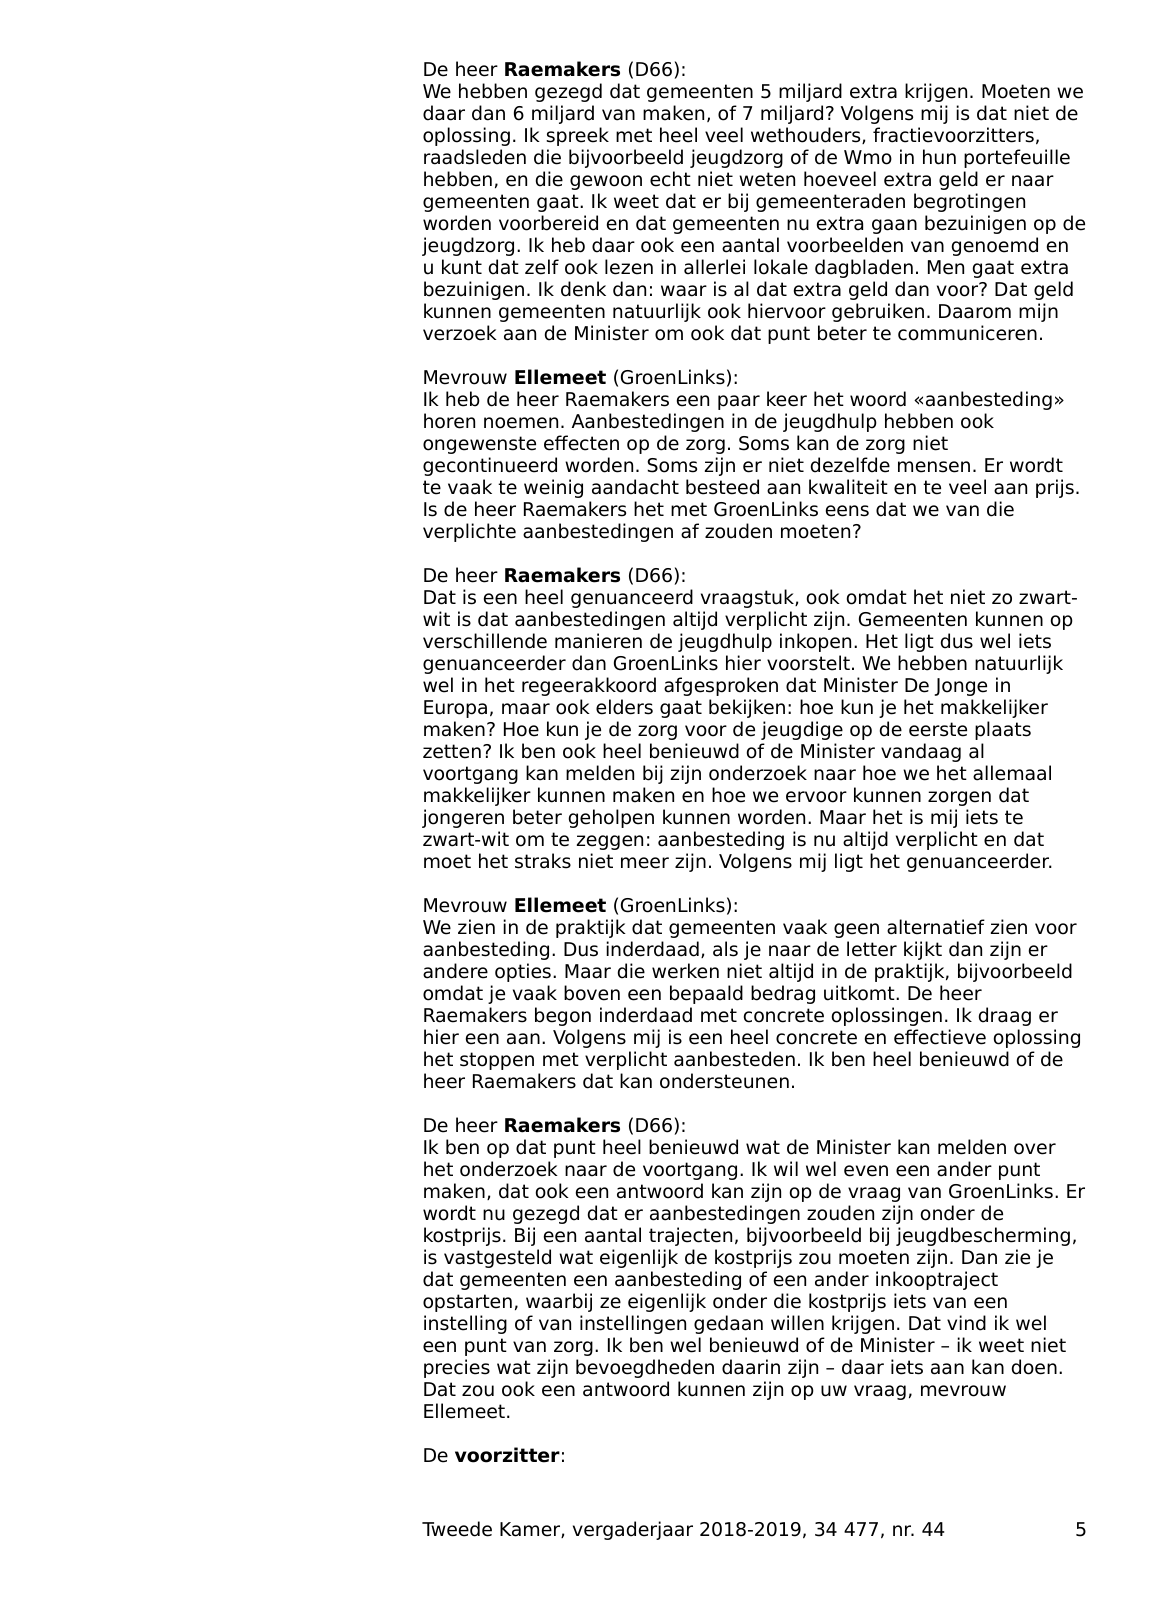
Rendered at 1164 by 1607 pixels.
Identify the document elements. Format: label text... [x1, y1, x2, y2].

text De voorzitter: [422, 1445, 1087, 1467]
text De heer Raemakers (D66): [422, 59, 1087, 81]
text Dat is een heel genuanceerd vraagstuk, ook omdat het niet zo zwart-wit is dat aanbestedingen altijd verplicht zijn. Gemeenten kunnen op verschillende manieren de jeugdhulp inkopen. Het ligt dus wel iets genuanceerder dan GroenLinks hier voorstelt. We hebben natuurlijk wel in het regeerakkoord afgesproken dat Minister De Jonge in Europa, maar ook elders gaat bekijken: hoe kun je het makkelijker maken? Hoe kun je de zorg voor de jeugdige op de eerste plaats zetten? Ik ben ook heel benieuwd of de Minister vandaag al voortgang kan melden bij zijn onderzoek naar hoe we het allemaal makkelijker kunnen maken en hoe we ervoor kunnen zorgen dat jongeren beter geholpen kunnen worden. Maar het is mij iets te zwart-wit om te zeggen: aanbesteding is nu altijd verplicht en dat moet het straks niet meer zijn. Volgens mij ligt het genuanceerder. [422, 587, 1087, 873]
text Mevrouw Ellemeet (GroenLinks): [422, 895, 1087, 917]
text Ik heb de heer Raemakers een paar keer het woord «aanbesteding» horen noemen. Aanbestedingen in de jeugdhulp hebben ook ongewenste effecten op de zorg. Soms kan de zorg niet gecontinueerd worden. Soms zijn er niet dezelfde mensen. Er wordt te vaak te weinig aandacht besteed aan kwaliteit en te veel aan prijs. Is de heer Raemakers het met GroenLinks eens dat we van die verplichte aanbestedingen af zouden moeten? [422, 389, 1087, 543]
text Mevrouw Ellemeet (GroenLinks): [422, 367, 1087, 389]
text Ik ben op dat punt heel benieuwd wat de Minister kan melden over het onderzoek naar de voortgang. Ik wil wel even een ander punt maken, dat ook een antwoord kan zijn op de vraag van GroenLinks. Er wordt nu gezegd dat er aanbestedingen zouden zijn onder de kostprijs. Bij een aantal trajecten, bijvoorbeeld bij jeugdbescherming, is vastgesteld wat eigenlijk de kostprijs zou moeten zijn. Dan zie je dat gemeenten een aanbesteding of een ander inkooptraject opstarten, waarbij ze eigenlijk onder die kostprijs iets van een instelling of van instellingen gedaan willen krijgen. Dat vind ik wel een punt van zorg. Ik ben wel benieuwd of de Minister – ik weet niet precies wat zijn bevoegdheden daarin zijn – daar iets aan kan doen. Dat zou ook een antwoord kunnen zijn op uw vraag, mevrouw Ellemeet. [422, 1137, 1087, 1423]
text De heer Raemakers (D66): [422, 1115, 1087, 1137]
text We zien in de praktijk dat gemeenten vaak geen alternatief zien voor aanbesteding. Dus inderdaad, als je naar de letter kijkt dan zijn er andere opties. Maar die werken niet altijd in de praktijk, bijvoorbeeld omdat je vaak boven een bepaald bedrag uitkomt. De heer Raemakers begon inderdaad met concrete oplossingen. Ik draag er hier een aan. Volgens mij is een heel concrete en effectieve oplossing het stoppen met verplicht aanbesteden. Ik ben heel benieuwd of de heer Raemakers dat kan ondersteunen. [422, 917, 1087, 1093]
text De heer Raemakers (D66): [422, 565, 1087, 587]
text We hebben gezegd dat gemeenten 5 miljard extra krijgen. Moeten we daar dan 6 miljard van maken, of 7 miljard? Volgens mij is dat niet de oplossing. Ik spreek met heel veel wethouders, fractievoorzitters, raadsleden die bijvoorbeeld jeugdzorg of de Wmo in hun portefeuille hebben, en die gewoon echt niet weten hoeveel extra geld er naar gemeenten gaat. Ik weet dat er bij gemeenteraden begrotingen worden voorbereid en dat gemeenten nu extra gaan bezuinigen op de jeugdzorg. Ik heb daar ook een aantal voorbeelden van genoemd en u kunt dat zelf ook lezen in allerlei lokale dagbladen. Men gaat extra bezuinigen. Ik denk dan: waar is al dat extra geld dan voor? Dat geld kunnen gemeenten natuurlijk ook hiervoor gebruiken. Daarom mijn verzoek aan de Minister om ook dat punt beter te communiceren. [422, 81, 1087, 345]
